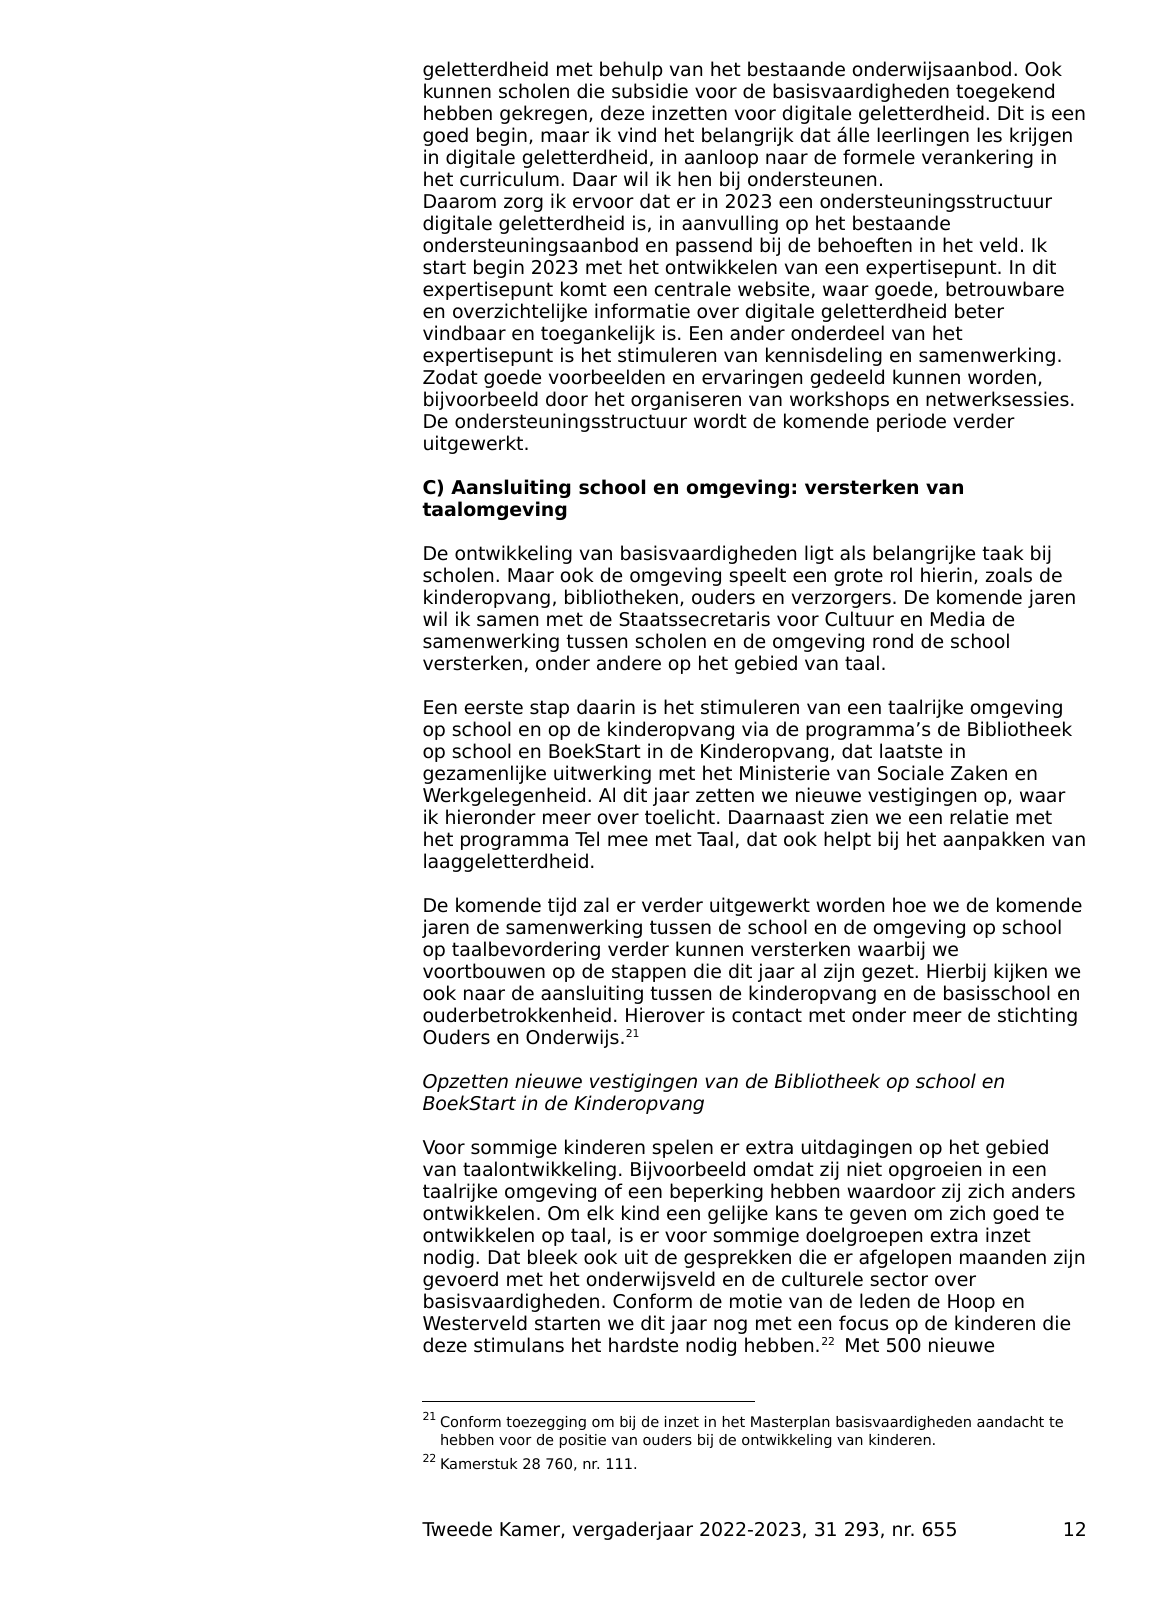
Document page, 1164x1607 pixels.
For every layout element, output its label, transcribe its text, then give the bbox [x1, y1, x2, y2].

text Conform toezegging om bij de inzet in het Masterplan basisvaardigheden aandacht te hebben voor de positie van ouders bij de ontwikkeling van kinderen. [422, 1410, 1087, 1449]
text Voor sommige kinderen spelen er extra uitdagingen op het gebied van taalontwikkeling. Bijvoorbeeld omdat zij niet opgroeien in een taalrijke omgeving of een beperking hebben waardoor zij zich anders ontwikkelen. Om elk kind een gelijke kans te geven om zich goed te ontwikkelen op taal, is er voor sommige doelgroepen extra inzet nodig. Dat bleek ook uit de gesprekken die er afgelopen maanden zijn gevoerd met het onderwijsveld en de culturele sector over basisvaardigheden. Conform de motie van de leden de Hoop en Westerveld starten we dit jaar nog met een focus op de kinderen die deze stimulans het hardste nodig hebben. Met 500 nieuwe [422, 1137, 1087, 1357]
text Een eerste stap daarin is het stimuleren van een taalrijke omgeving op school en op de kinderopvang via de programma’s de Bibliotheek op school en BoekStart in de Kinderopvang, dat laatste in gezamenlijke uitwerking met het Ministerie van Sociale Zaken en Werkgelegenheid. Al dit jaar zetten we nieuwe vestigingen op, waar ik hieronder meer over toelicht. Daarnaast zien we een relatie met het programma Tel mee met Taal, dat ook helpt bij het aanpakken van laaggeletterdheid. [422, 697, 1087, 873]
subtitle C) Aansluiting school en omgeving: versterken van taalomgeving [422, 477, 1087, 521]
text geletterdheid met behulp van het bestaande onderwijsaanbod. Ook kunnen scholen die subsidie voor de basisvaardigheden toegekend hebben gekregen, deze inzetten voor digitale geletterdheid. Dit is een goed begin, maar ik vind het belangrijk dat álle leerlingen les krijgen in digitale geletterdheid, in aanloop naar de formele verankering in het curriculum. Daar wil ik hen bij ondersteunen. [422, 59, 1087, 191]
text Kamerstuk 28 760, nr. 111. [422, 1452, 1087, 1474]
text De ontwikkeling van basisvaardigheden ligt als belangrijke taak bij scholen. Maar ook de omgeving speelt een grote rol hierin, zoals de kinderopvang, bibliotheken, ouders en verzorgers. De komende jaren wil ik samen met de Staatssecretaris voor Cultuur en Media de samenwerking tussen scholen en de omgeving rond de school versterken, onder andere op het gebied van taal. [422, 543, 1087, 675]
text De komende tijd zal er verder uitgewerkt worden hoe we de komende jaren de samenwerking tussen de school en de omgeving op school op taalbevordering verder kunnen versterken waarbij we voortbouwen op de stappen die dit jaar al zijn gezet. Hierbij kijken we ook naar de aansluiting tussen de kinderopvang en de basisschool en ouderbetrokkenheid. Hierover is contact met onder meer de stichting Ouders en Onderwijs. [422, 895, 1087, 1049]
text Daarom zorg ik ervoor dat er in 2023 een ondersteuningsstructuur digitale geletterdheid is, in aanvulling op het bestaande ondersteuningsaanbod en passend bij de behoeften in het veld. Ik start begin 2023 met het ontwikkelen van een expertisepunt. In dit expertisepunt komt een centrale website, waar goede, betrouwbare en overzichtelijke informatie over digitale geletterdheid beter vindbaar en toegankelijk is. Een ander onderdeel van het expertisepunt is het stimuleren van kennisdeling en samenwerking. Zodat goede voorbeelden en ervaringen gedeeld kunnen worden, bijvoorbeeld door het organiseren van workshops en netwerksessies. De ondersteuningsstructuur wordt de komende periode verder uitgewerkt. [422, 191, 1087, 455]
subtitle Opzetten nieuwe vestigingen van de Bibliotheek op school en BoekStart in de Kinderopvang [422, 1071, 1087, 1115]
